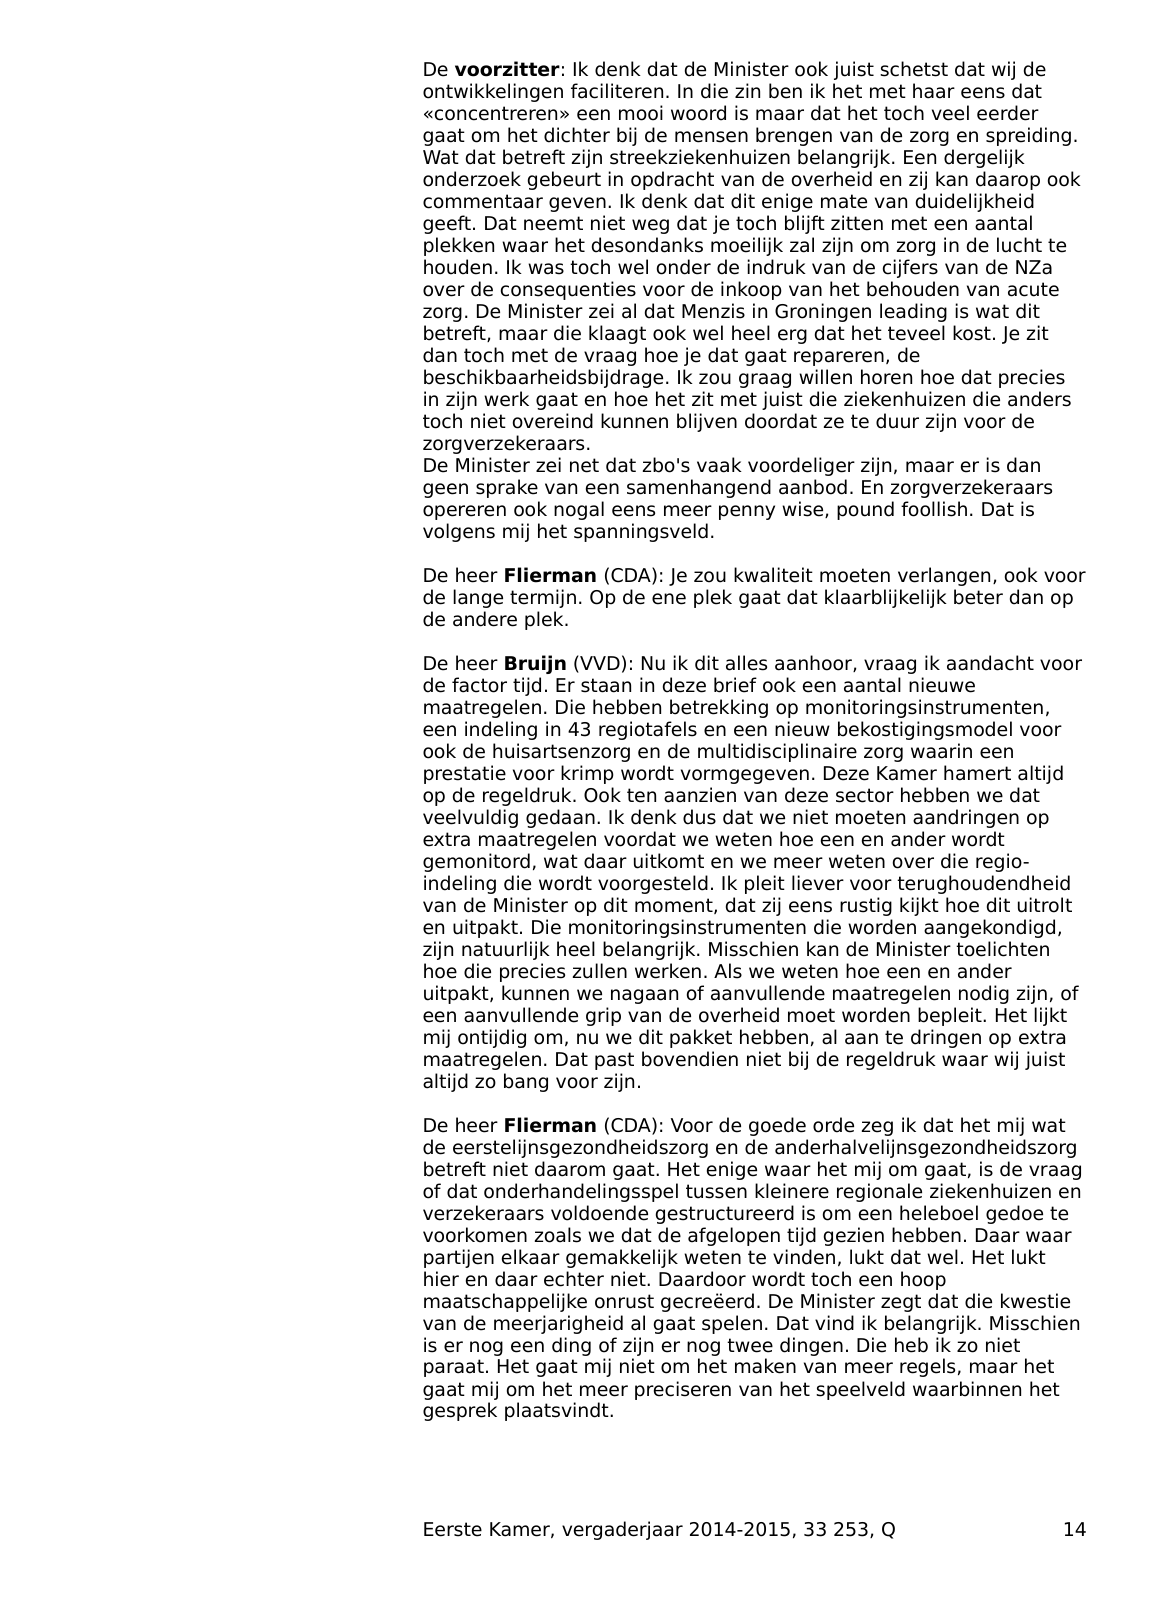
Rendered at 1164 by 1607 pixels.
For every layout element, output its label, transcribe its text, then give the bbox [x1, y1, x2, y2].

text De heer Flierman (CDA): Voor de goede orde zeg ik dat het mij wat de eerstelijnsgezondheidszorg en de anderhalvelijnsgezondheidszorg betreft niet daarom gaat. Het enige waar het mij om gaat, is de vraag of dat onderhandelingsspel tussen kleinere regionale ziekenhuizen en verzekeraars voldoende gestructureerd is om een heleboel gedoe te voorkomen zoals we dat de afgelopen tijd gezien hebben. Daar waar partijen elkaar gemakkelijk weten te vinden, lukt dat wel. Het lukt hier en daar echter niet. Daardoor wordt toch een hoop maatschappelijke onrust gecreëerd. De Minister zegt dat die kwestie van de meerjarigheid al gaat spelen. Dat vind ik belangrijk. Misschien is er nog een ding of zijn er nog twee dingen. Die heb ik zo niet paraat. Het gaat mij niet om het maken van meer regels, maar het gaat mij om het meer preciseren van het speelveld waarbinnen het gesprek plaatsvindt. [422, 1115, 1087, 1422]
text De heer Bruijn (VVD): Nu ik dit alles aanhoor, vraag ik aandacht voor de factor tijd. Er staan in deze brief ook een aantal nieuwe maatregelen. Die hebben betrekking op monitoringsinstrumenten, een indeling in 43 regiotafels en een nieuw bekostigingsmodel voor ook de huisartsenzorg en de multidisciplinaire zorg waarin een prestatie voor krimp wordt vormgegeven. Deze Kamer hamert altijd op de regeldruk. Ook ten aanzien van deze sector hebben we dat veelvuldig gedaan. Ik denk dus dat we niet moeten aandringen op extra maatregelen voordat we weten hoe een en ander wordt gemonitord, wat daar uitkomt en we meer weten over die regio-indeling die wordt voorgesteld. Ik pleit liever voor terughoudendheid van de Minister op dit moment, dat zij eens rustig kijkt hoe dit uitrolt en uitpakt. Die monitoringsinstrumenten die worden aangekondigd, zijn natuurlijk heel belangrijk. Misschien kan de Minister toelichten hoe die precies zullen werken. Als we weten hoe een en ander uitpakt, kunnen we nagaan of aanvullende maatregelen nodig zijn, of een aanvullende grip van de overheid moet worden bepleit. Het lijkt mij ontijdig om, nu we dit pakket hebben, al aan te dringen op extra maatregelen. Dat past bovendien niet bij de regeldruk waar wij juist altijd zo bang voor zijn. [422, 653, 1087, 1092]
text De heer Flierman (CDA): Je zou kwaliteit moeten verlangen, ook voor de lange termijn. Op de ene plek gaat dat klaarblijkelijk beter dan op de andere plek. [422, 565, 1087, 631]
text De voorzitter: Ik denk dat de Minister ook juist schetst dat wij de ontwikkelingen faciliteren. In die zin ben ik het met haar eens dat «concentreren» een mooi woord is maar dat het toch veel eerder gaat om het dichter bij de mensen brengen van de zorg en spreiding. Wat dat betreft zijn streekziekenhuizen belangrijk. Een dergelijk onderzoek gebeurt in opdracht van de overheid en zij kan daarop ook commentaar geven. Ik denk dat dit enige mate van duidelijkheid geeft. Dat neemt niet weg dat je toch blijft zitten met een aantal plekken waar het desondanks moeilijk zal zijn om zorg in de lucht te houden. Ik was toch wel onder de indruk van de cijfers van de NZa over de consequenties voor de inkoop van het behouden van acute zorg. De Minister zei al dat Menzis in Groningen leading is wat dit betreft, maar die klaagt ook wel heel erg dat het teveel kost. Je zit dan toch met de vraag hoe je dat gaat repareren, de beschikbaarheidsbijdrage. Ik zou graag willen horen hoe dat precies in zijn werk gaat en hoe het zit met juist die ziekenhuizen die anders toch niet overeind kunnen blijven doordat ze te duur zijn voor de zorgverzekeraars. [422, 59, 1087, 455]
text De Minister zei net dat zbo's vaak voordeliger zijn, maar er is dan geen sprake van een samenhangend aanbod. En zorgverzekeraars opereren ook nogal eens meer penny wise, pound foollish. Dat is volgens mij het spanningsveld. [422, 455, 1087, 543]
